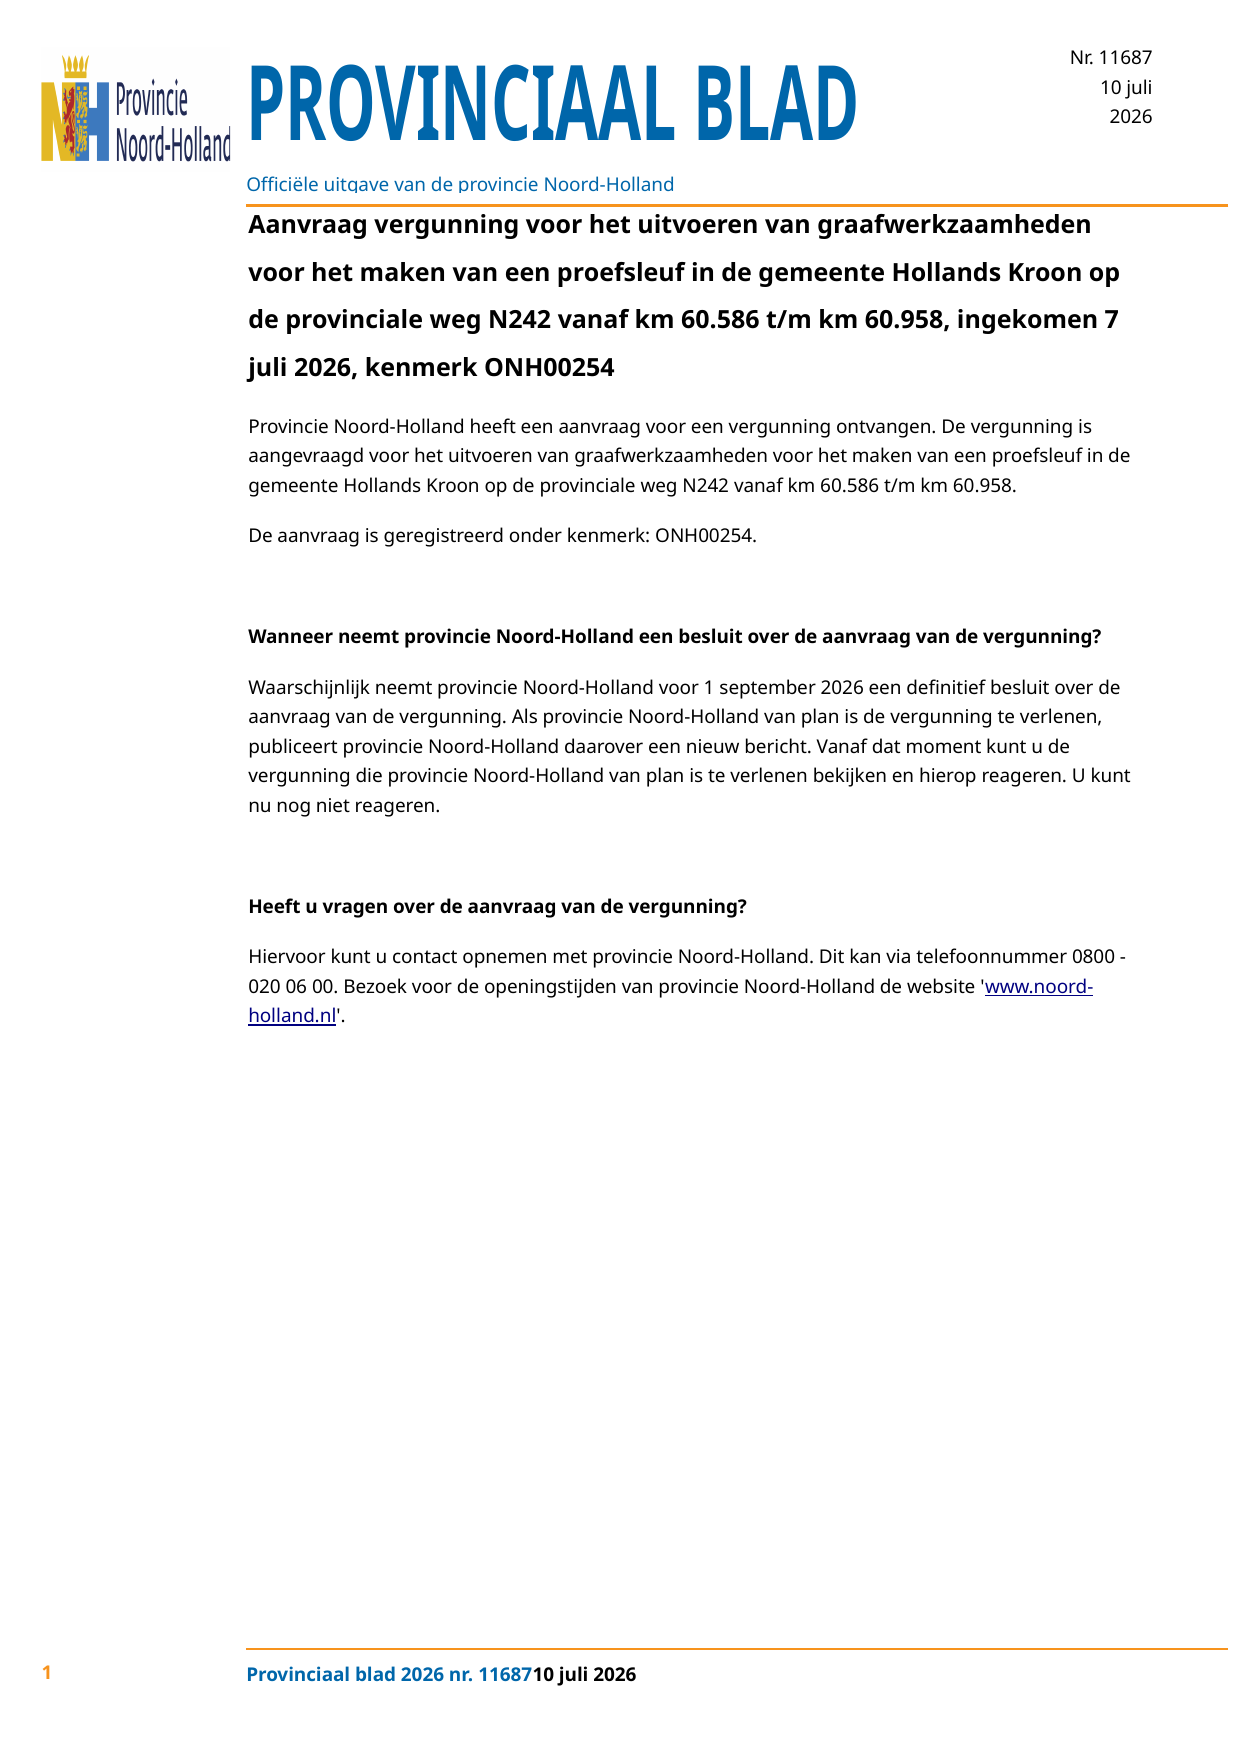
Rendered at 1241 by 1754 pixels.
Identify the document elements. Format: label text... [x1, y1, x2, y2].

text Wanneer neemt provincie Noord-Holland een besluit over de aanvraag van de vergunning? [248, 623, 1152, 649]
picture [41, 47, 231, 172]
text Heeft u vragen over de aanvraag van de vergunning? [248, 893, 1152, 919]
text Waarschijnlijk neemt provincie Noord-Holland voor 1 september 2026 een definitief besluit over de aanvraag van de vergunning. Als provincie Noord-Holland van plan is de vergunning te verlenen, publiceert provincie Noord-Holland daarover een nieuw bericht. Vanaf dat moment kunt u de vergunning die provincie Noord-Holland van plan is te verlenen bekijken en hierop reageren. U kunt nu nog niet reageren. [248, 674, 1152, 818]
text Hiervoor kunt u contact opnemen met provincie Noord-Holland. Dit kan via telefoonnummer 0800 - 020 06 00. Bezoek voor de openingstijden van provincie Noord-Holland de website 'www.noord-holland.nl'. [248, 943, 1152, 1028]
text Aanvraag vergunning voor het uitvoeren van graafwerkzaamheden voor het maken van een proefsleuf in de gemeente Hollands Kroon op de provinciale weg N242 vanaf km 60.586 t/m km 60.958, ingekomen 7 juli 2026, kenmerk ONH00254 [248, 207, 1152, 384]
text Provincie Noord-Holland heeft een aanvraag voor een vergunning ontvangen. De vergunning is aangevraagd voor het uitvoeren van graafwerkzaamheden voor het maken van een proefsleuf in de gemeente Hollands Kroon op de provinciale weg N242 vanaf km 60.586 t/m km 60.958. [248, 413, 1152, 498]
text De aanvraag is geregistreerd onder kenmerk: ONH00254. [248, 523, 1152, 548]
